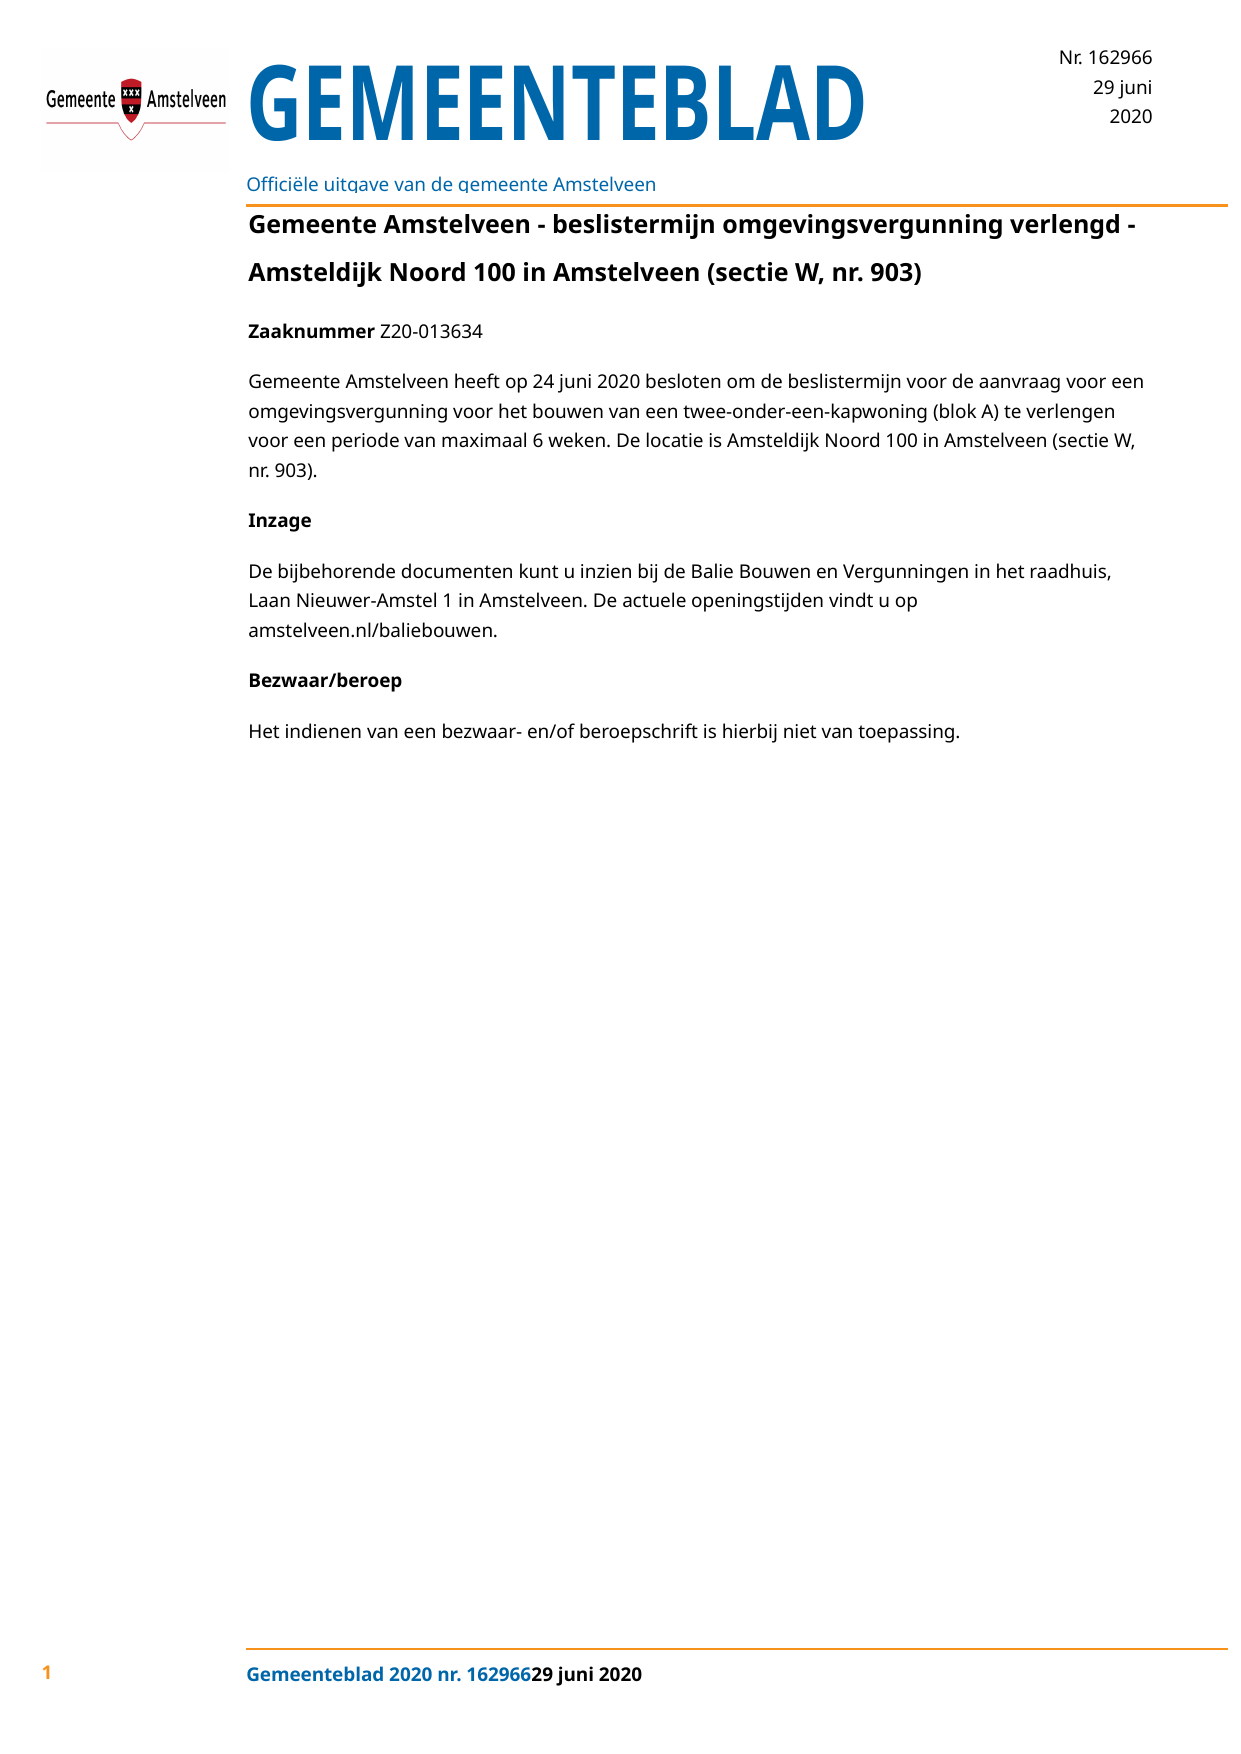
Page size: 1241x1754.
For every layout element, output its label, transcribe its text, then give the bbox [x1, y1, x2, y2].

text Gemeente Amstelveen heeft op 24 juni 2020 besloten om de beslistermijn voor de aanvraag voor een omgevingsvergunning voor het bouwen van een twee-onder-een-kapwoning (blok A) te verlengen voor een periode van maximaal 6 weken. De locatie is Amsteldijk Noord 100 in Amstelveen (sectie W, nr. 903). [248, 368, 1152, 483]
text Inzage [248, 507, 1152, 533]
text De bijbehorende documenten kunt u inzien bij de Balie Bouwen en Vergunningen in het raadhuis, Laan Nieuwer-Amstel 1 in Amstelveen. De actuele openingstijden vindt u op amstelveen.nl/baliebouwen. [248, 558, 1152, 643]
text Zaaknummer Z20-013634 [248, 318, 1152, 344]
picture [41, 47, 231, 172]
text Gemeente Amstelveen - beslistermijn omgevingsvergunning verlengd - Amsteldijk Noord 100 in Amstelveen (sectie W, nr. 903) [248, 207, 1152, 288]
text Het indienen van een bezwaar- en/of beroepschrift is hierbij niet van toepassing. [248, 718, 1152, 744]
text Bezwaar/beroep [248, 667, 1152, 693]
